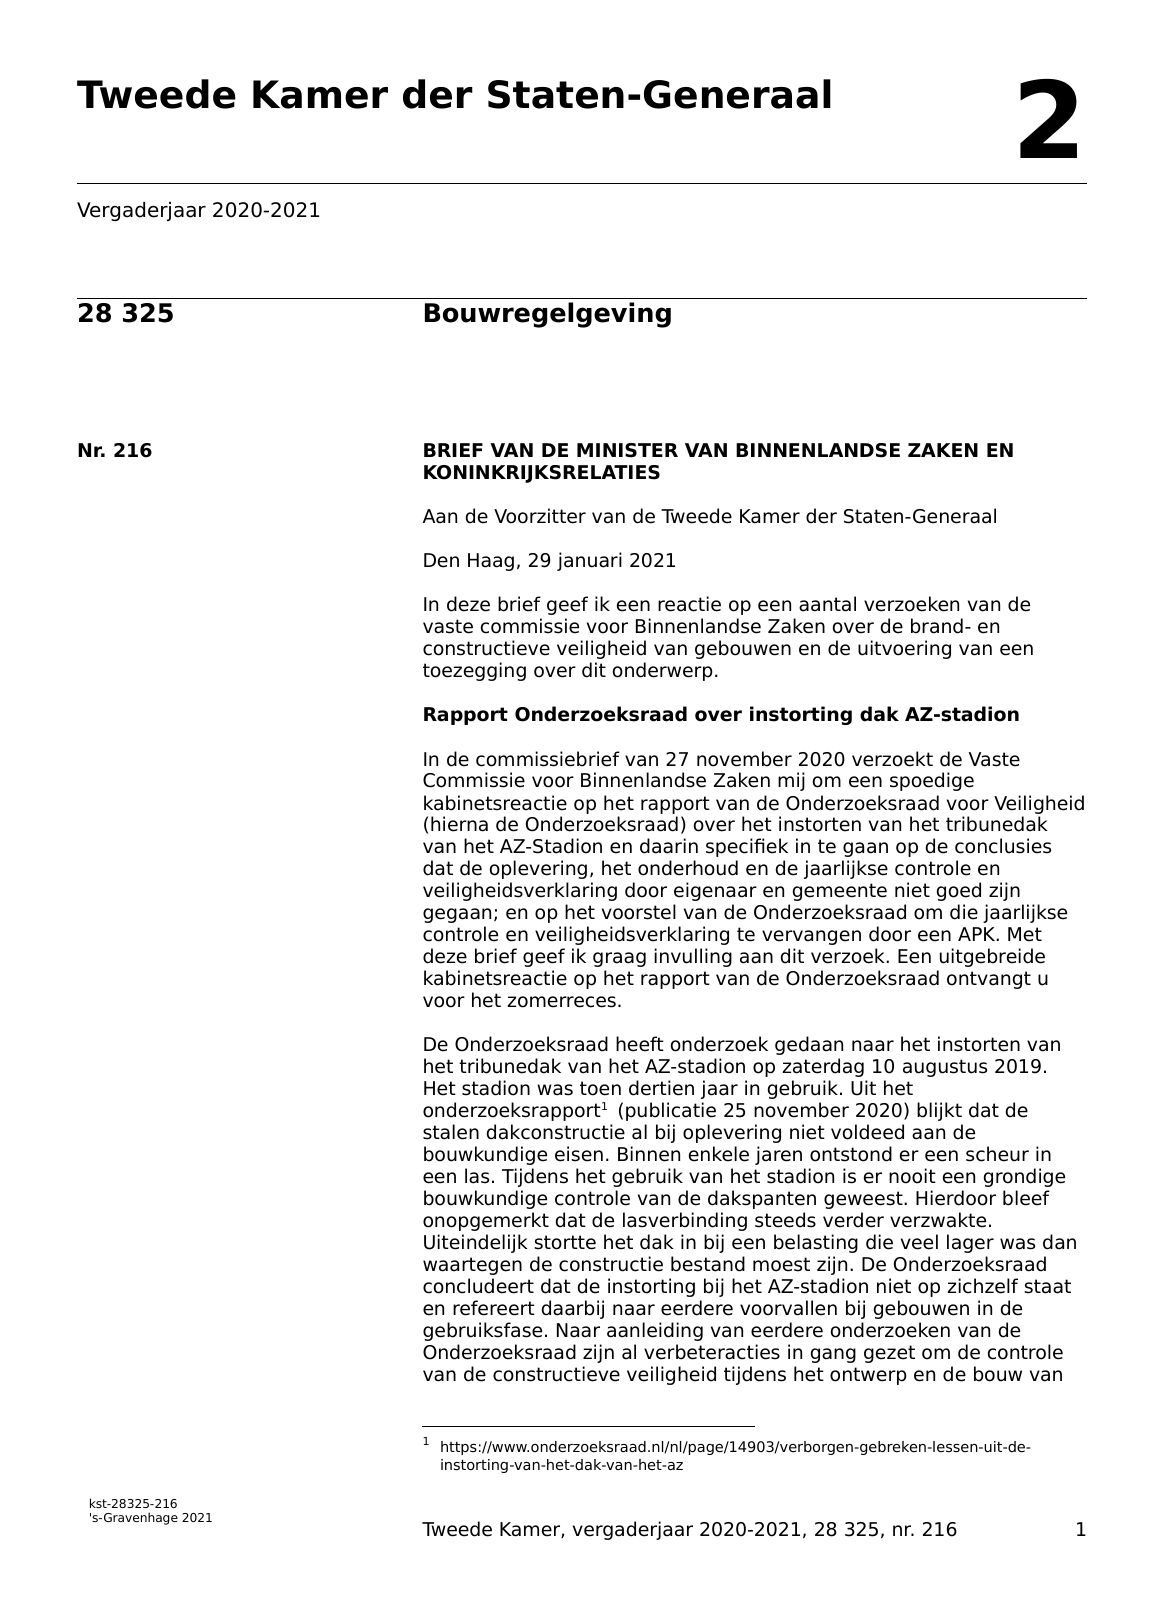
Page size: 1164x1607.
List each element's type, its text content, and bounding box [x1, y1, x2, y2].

table_cell Vergaderjaar 2020-2021 [77, 184, 1087, 298]
text In de commissiebrief van 27 november 2020 verzoekt de Vaste Commissie voor Binnenlandse Zaken mij om een spoedige kabinetsreactie op het rapport van de Onderzoeksraad voor Veiligheid (hierna de Onderzoeksraad) over het instorten van het tribunedak van het AZ-Stadion en daarin specifiek in te gaan op de conclusies dat de oplevering, het onderhoud en de jaarlijkse controle en veiligheidsverklaring door eigenaar en gemeente niet goed zijn gegaan; en op het voorstel van de Onderzoeksraad om die jaarlijkse controle en veiligheidsverklaring te vervangen door een APK. Met deze brief geef ik graag invulling aan dit verzoek. Een uitgebreide kabinetsreactie op het rapport van de Onderzoeksraad ontvangt u voor het zomerreces. [422, 748, 1087, 1012]
table_header Tweede Kamer der Staten-Generaal [77, 59, 886, 183]
text 's-Gravenhage 2021 [88, 1511, 323, 1525]
text https://www.onderzoeksraad.nl/nl/page/14903/verborgen-gebreken-lessen-uit-de-instorting-van-het-dak-van-het-az [422, 1435, 1087, 1474]
table_header 2 [886, 59, 1087, 183]
text Aan de Voorzitter van de Tweede Kamer der Staten-Generaal [422, 506, 1087, 528]
text Den Haag, 29 januari 2021 [422, 550, 1087, 572]
subtitle 28 325 Bouwregelgeving [77, 299, 1087, 329]
text kst-28325-216 [88, 1497, 323, 1511]
text In deze brief geef ik een reactie op een aantal verzoeken van de vaste commissie voor Binnenlandse Zaken over de brand- en constructieve veiligheid van gebouwen en de uitvoering van een toezegging over dit onderwerp. [422, 594, 1087, 682]
subtitle Nr. 216 BRIEF VAN DE MINISTER VAN BINNENLANDSE ZAKEN EN KONINKRIJKSRELATIES [77, 440, 1087, 484]
text De Onderzoeksraad heeft onderzoek gedaan naar het instorten van het tribunedak van het AZ-stadion op zaterdag 10 augustus 2019. Het stadion was toen dertien jaar in gebruik. Uit het onderzoeksrapport (publicatie 25 november 2020) blijkt dat de stalen dakconstructie al bij oplevering niet voldeed aan de bouwkundige eisen. Binnen enkele jaren ontstond er een scheur in een las. Tijdens het gebruik van het stadion is er nooit een grondige bouwkundige controle van de dakspanten geweest. Hierdoor bleef onopgemerkt dat de lasverbinding steeds verder verzwakte. Uiteindelijk stortte het dak in bij een belasting die veel lager was dan waartegen de constructie bestand moest zijn. De Onderzoeksraad concludeert dat de instorting bij het AZ-stadion niet op zichzelf staat en refereert daarbij naar eerdere voorvallen bij gebouwen in de gebruiksfase. Naar aanleiding van eerdere onderzoeken van de Onderzoeksraad zijn al verbeteracties in gang gezet om de controle van de constructieve veiligheid tijdens het ontwerp en de bouw van [422, 1034, 1087, 1386]
subtitle Rapport Onderzoeksraad over instorting dak AZ-stadion [422, 704, 1087, 726]
